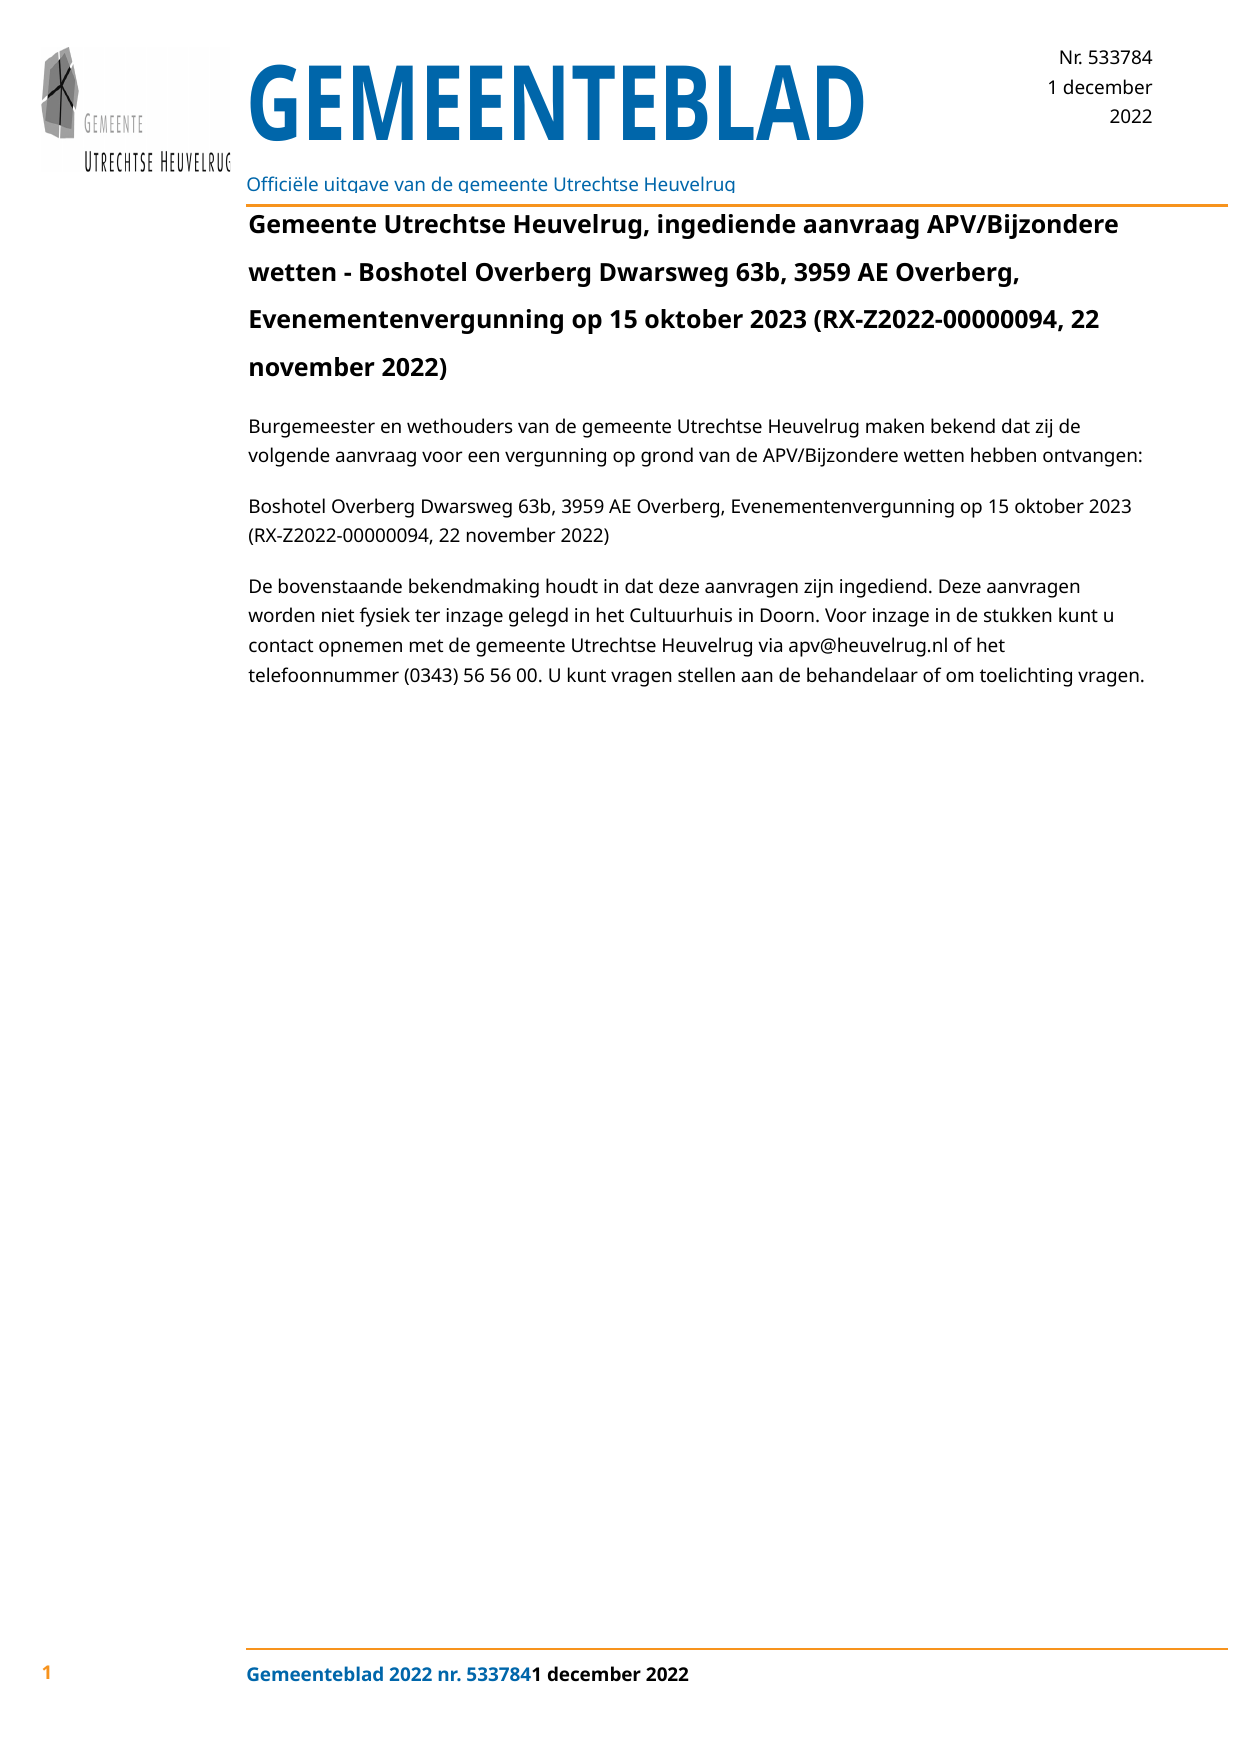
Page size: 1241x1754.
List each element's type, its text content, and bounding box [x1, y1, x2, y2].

text Burgemeester en wethouders van de gemeente Utrechtse Heuvelrug maken bekend dat zij de volgende aanvraag voor een vergunning op grond van de APV/Bijzondere wetten hebben ontvangen: [248, 413, 1152, 468]
picture [41, 47, 231, 172]
text Gemeente Utrechtse Heuvelrug, ingediende aanvraag APV/Bijzondere wetten - Boshotel Overberg Dwarsweg 63b, 3959 AE Overberg, Evenementenvergunning op 15 oktober 2023 (RX-Z2022-00000094, 22 november 2022) [248, 207, 1152, 384]
text Boshotel Overberg Dwarsweg 63b, 3959 AE Overberg, Evenementenvergunning op 15 oktober 2023 (RX-Z2022-00000094, 22 november 2022) [248, 493, 1152, 548]
text De bovenstaande bekendmaking houdt in dat deze aanvragen zijn ingediend. Deze aanvragen worden niet fysiek ter inzage gelegd in het Cultuurhuis in Doorn. Voor inzage in de stukken kunt u contact opnemen met de gemeente Utrechtse Heuvelrug via apv@heuvelrug.nl of het telefoonnummer (0343) 56 56 00. U kunt vragen stellen aan de behandelaar of om toelichting vragen. [248, 573, 1152, 688]
